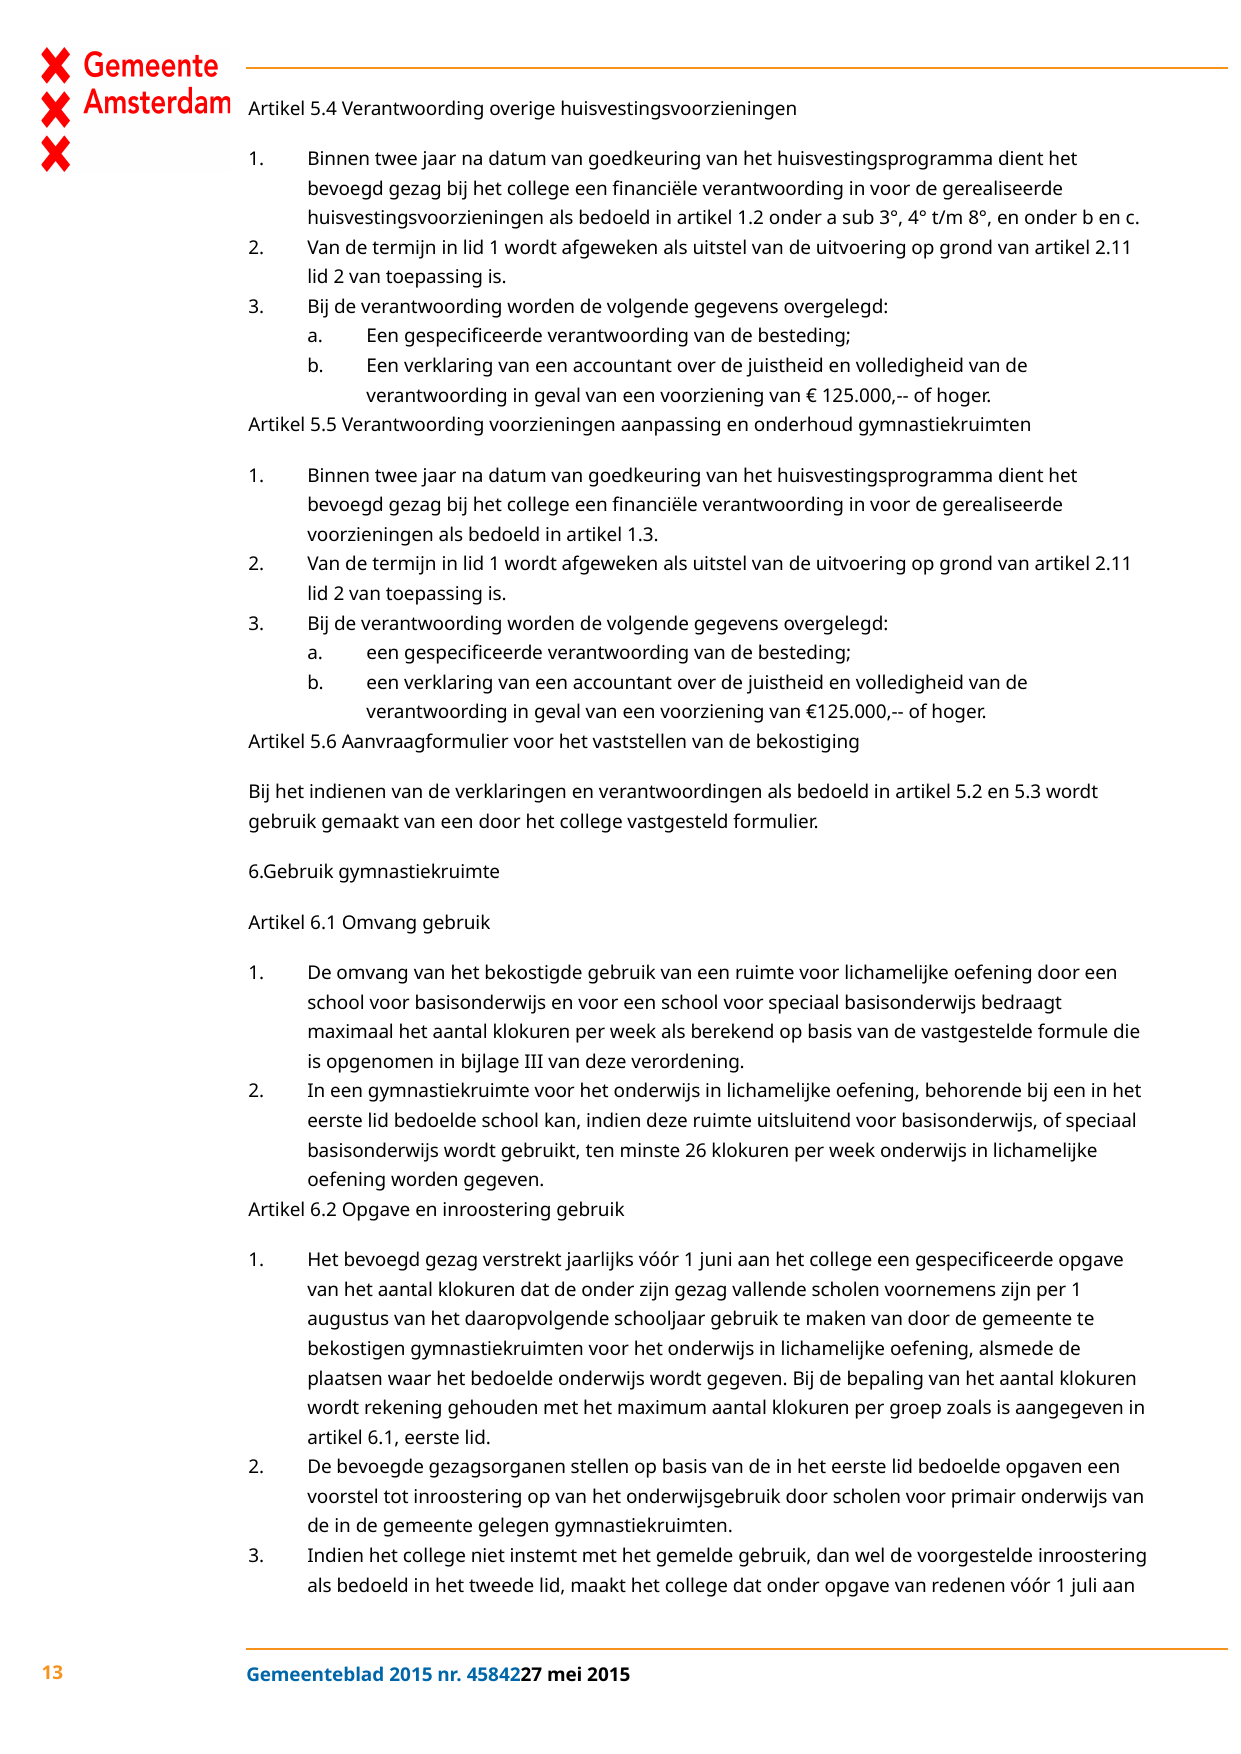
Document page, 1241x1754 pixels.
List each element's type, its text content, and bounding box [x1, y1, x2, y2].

text Artikel 5.5 Verantwoording voorzieningen aanpassing en onderhoud gymnastiekruimten [248, 411, 1152, 437]
picture [41, 47, 231, 172]
list De bevoegde gezagsorganen stellen op basis van de in het eerste lid bedoelde opgaven een voorstel tot inroostering op van het onderwijsgebruik door scholen voor primair onderwijs van de in de gemeente gelegen gymnastiekruimten. [248, 1453, 1152, 1538]
list Binnen twee jaar na datum van goedkeuring van het huisvestingsprogramma dient het bevoegd gezag bij het college een financiële verantwoording in voor de gerealiseerde huisvestingsvoorzieningen als bedoeld in artikel 1.2 onder a sub 3°, 4° t/m 8°, en onder b en c. [248, 145, 1152, 230]
text Artikel 5.6 Aanvraagformulier voor het vaststellen van de bekostiging [248, 728, 1152, 754]
list Bij de verantwoording worden de volgende gegevens overgelegd: [248, 610, 1152, 636]
text Artikel 6.1 Omvang gebruik [248, 909, 1152, 935]
list Van de termijn in lid 1 wordt afgeweken als uitstel van de uitvoering op grond van artikel 2.11 lid 2 van toepassing is. [248, 234, 1152, 289]
list Van de termijn in lid 1 wordt afgeweken als uitstel van de uitvoering op grond van artikel 2.11 lid 2 van toepassing is. [248, 551, 1152, 606]
list In een gymnastiekruimte voor het onderwijs in lichamelijke oefening, behorende bij een in het eerste lid bedoelde school kan, indien deze ruimte uitsluitend voor basisonderwijs, of speciaal basisonderwijs wordt gebruikt, ten minste 26 klokuren per week onderwijs in lichamelijke oefening worden gegeven. [248, 1078, 1152, 1192]
text Artikel 6.2 Opgave en inroostering gebruik [248, 1196, 1152, 1222]
list een verklaring van een accountant over de juistheid en volledigheid van de verantwoording in geval van een voorziening van €125.000,-- of hoger. [307, 669, 1152, 724]
list Een gespecificeerde verantwoording van de besteding; [307, 323, 1152, 348]
text 6.Gebruik gymnastiekruimte [248, 858, 1152, 884]
list Binnen twee jaar na datum van goedkeuring van het huisvestingsprogramma dient het bevoegd gezag bij het college een financiële verantwoording in voor de gerealiseerde voorzieningen als bedoeld in artikel 1.3. [248, 462, 1152, 547]
list Een verklaring van een accountant over de juistheid en volledigheid van de verantwoording in geval van een voorziening van € 125.000,-- of hoger. [307, 352, 1152, 408]
list Indien het college niet instemt met het gemelde gebruik, dan wel de voorgestelde inroostering als bedoeld in het tweede lid, maakt het college dat onder opgave van redenen vóór 1 juli aan [248, 1542, 1152, 1598]
list Het bevoegd gezag verstrekt jaarlijks vóór 1 juni aan het college een gespecificeerde opgave van het aantal klokuren dat de onder zijn gezag vallende scholen voornemens zijn per 1 augustus van het daaropvolgende schooljaar gebruik te maken van door de gemeente te bekostigen gymnastiekruimten voor het onderwijs in lichamelijke oefening, alsmede de plaatsen waar het bedoelde onderwijs wordt gegeven. Bij de bepaling van het aantal klokuren wordt rekening gehouden met het maximum aantal klokuren per groep zoals is aangegeven in artikel 6.1, eerste lid. [248, 1246, 1152, 1450]
text Artikel 5.4 Verantwoording overige huisvestingsvoorzieningen [248, 95, 1152, 121]
list De omvang van het bekostigde gebruik van een ruimte voor lichamelijke oefening door een school voor basisonderwijs en voor een school voor speciaal basisonderwijs bedraagt maximaal het aantal klokuren per week als berekend op basis van de vastgestelde formule die is opgenomen in bijlage III van deze verordening. [248, 959, 1152, 1074]
text Bij het indienen van de verklaringen en verantwoordingen als bedoeld in artikel 5.2 en 5.3 wordt gebruik gemaakt van een door het college vastgesteld formulier. [248, 778, 1152, 834]
list Bij de verantwoording worden de volgende gegevens overgelegd: [248, 293, 1152, 319]
list een gespecificeerde verantwoording van de besteding; [307, 639, 1152, 665]
